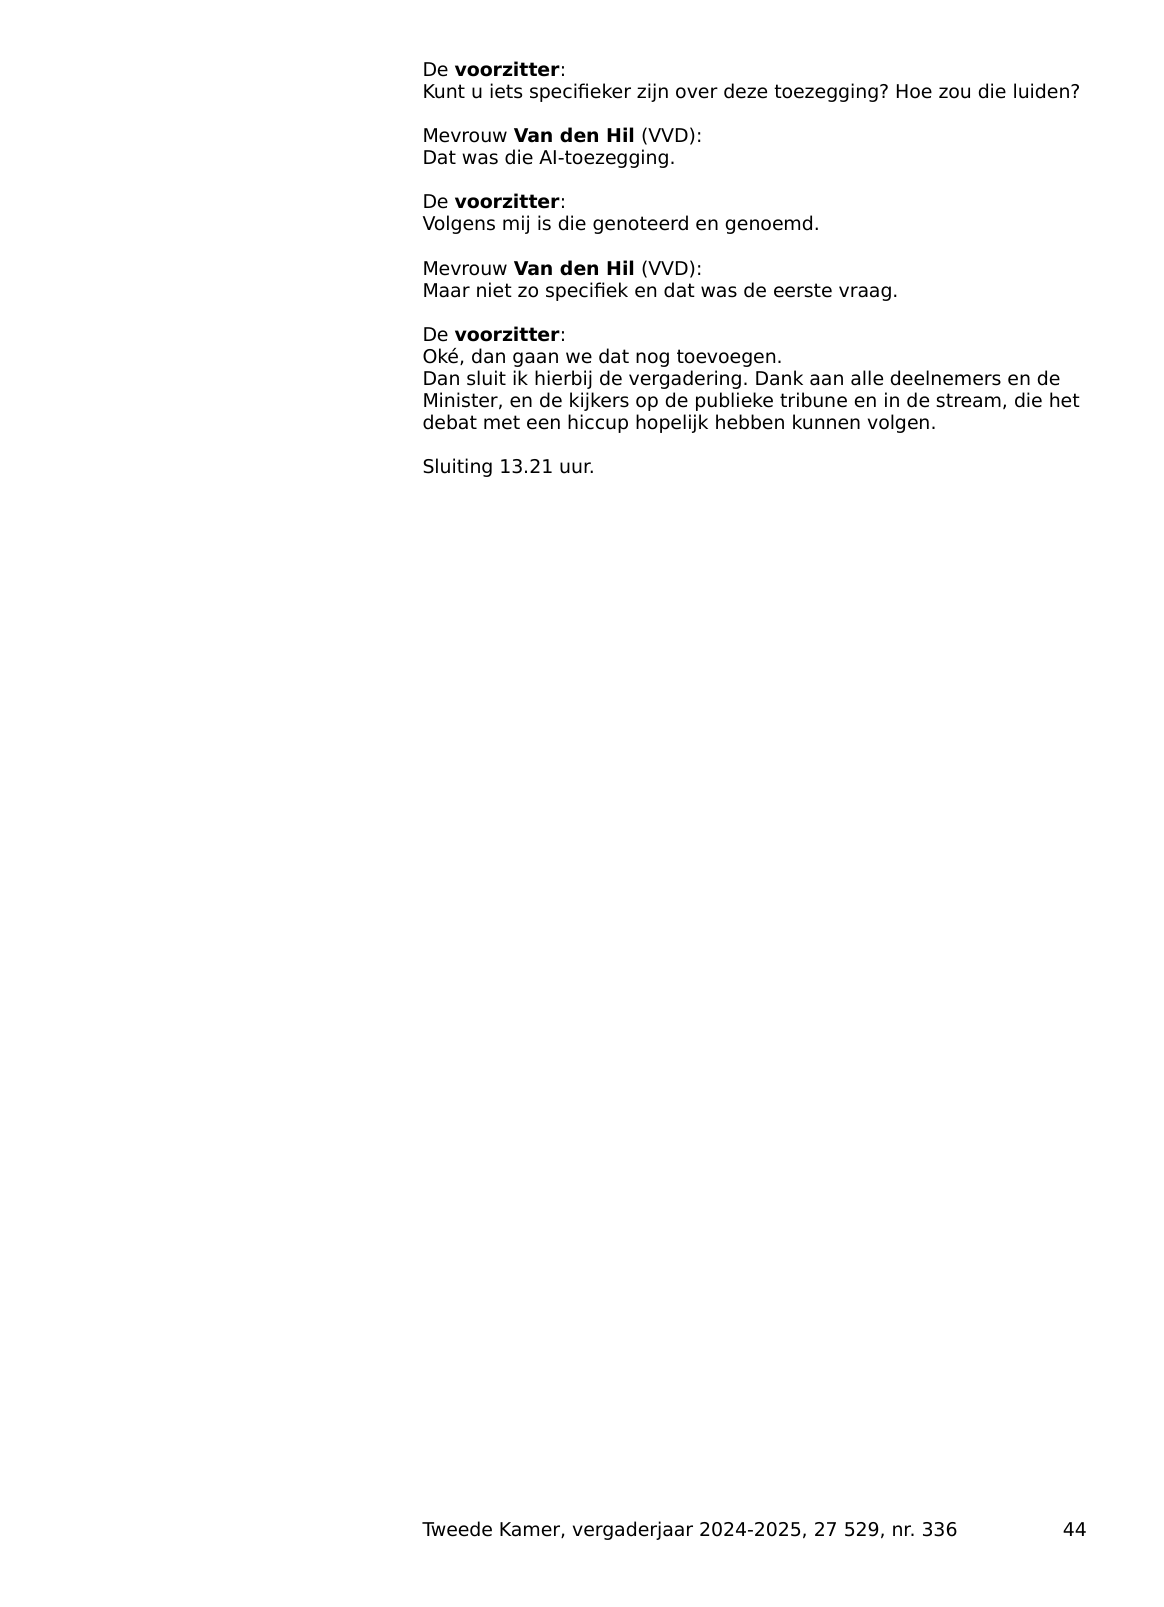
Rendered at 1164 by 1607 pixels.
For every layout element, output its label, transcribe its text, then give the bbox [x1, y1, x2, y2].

text Maar niet zo specifiek en dat was de eerste vraag. [422, 279, 1087, 301]
text Mevrouw Van den Hil (VVD): [422, 257, 1087, 279]
text De voorzitter: [422, 191, 1087, 213]
text Volgens mij is die genoteerd en genoemd. [422, 213, 1087, 235]
text Mevrouw Van den Hil (VVD): [422, 125, 1087, 147]
text Dat was die AI-toezegging. [422, 147, 1087, 169]
text De voorzitter: [422, 324, 1087, 346]
text Oké, dan gaan we dat nog toevoegen. [422, 346, 1087, 368]
text Dan sluit ik hierbij de vergadering. Dank aan alle deelnemers en de Minister, en de kijkers op de publieke tribune en in de stream, die het debat met een hiccup hopelijk hebben kunnen volgen. [422, 368, 1087, 433]
text Sluiting 13.21 uur. [422, 456, 1087, 478]
text De voorzitter: [422, 59, 1087, 81]
text Kunt u iets specifieker zijn over deze toezegging? Hoe zou die luiden? [422, 81, 1087, 103]
